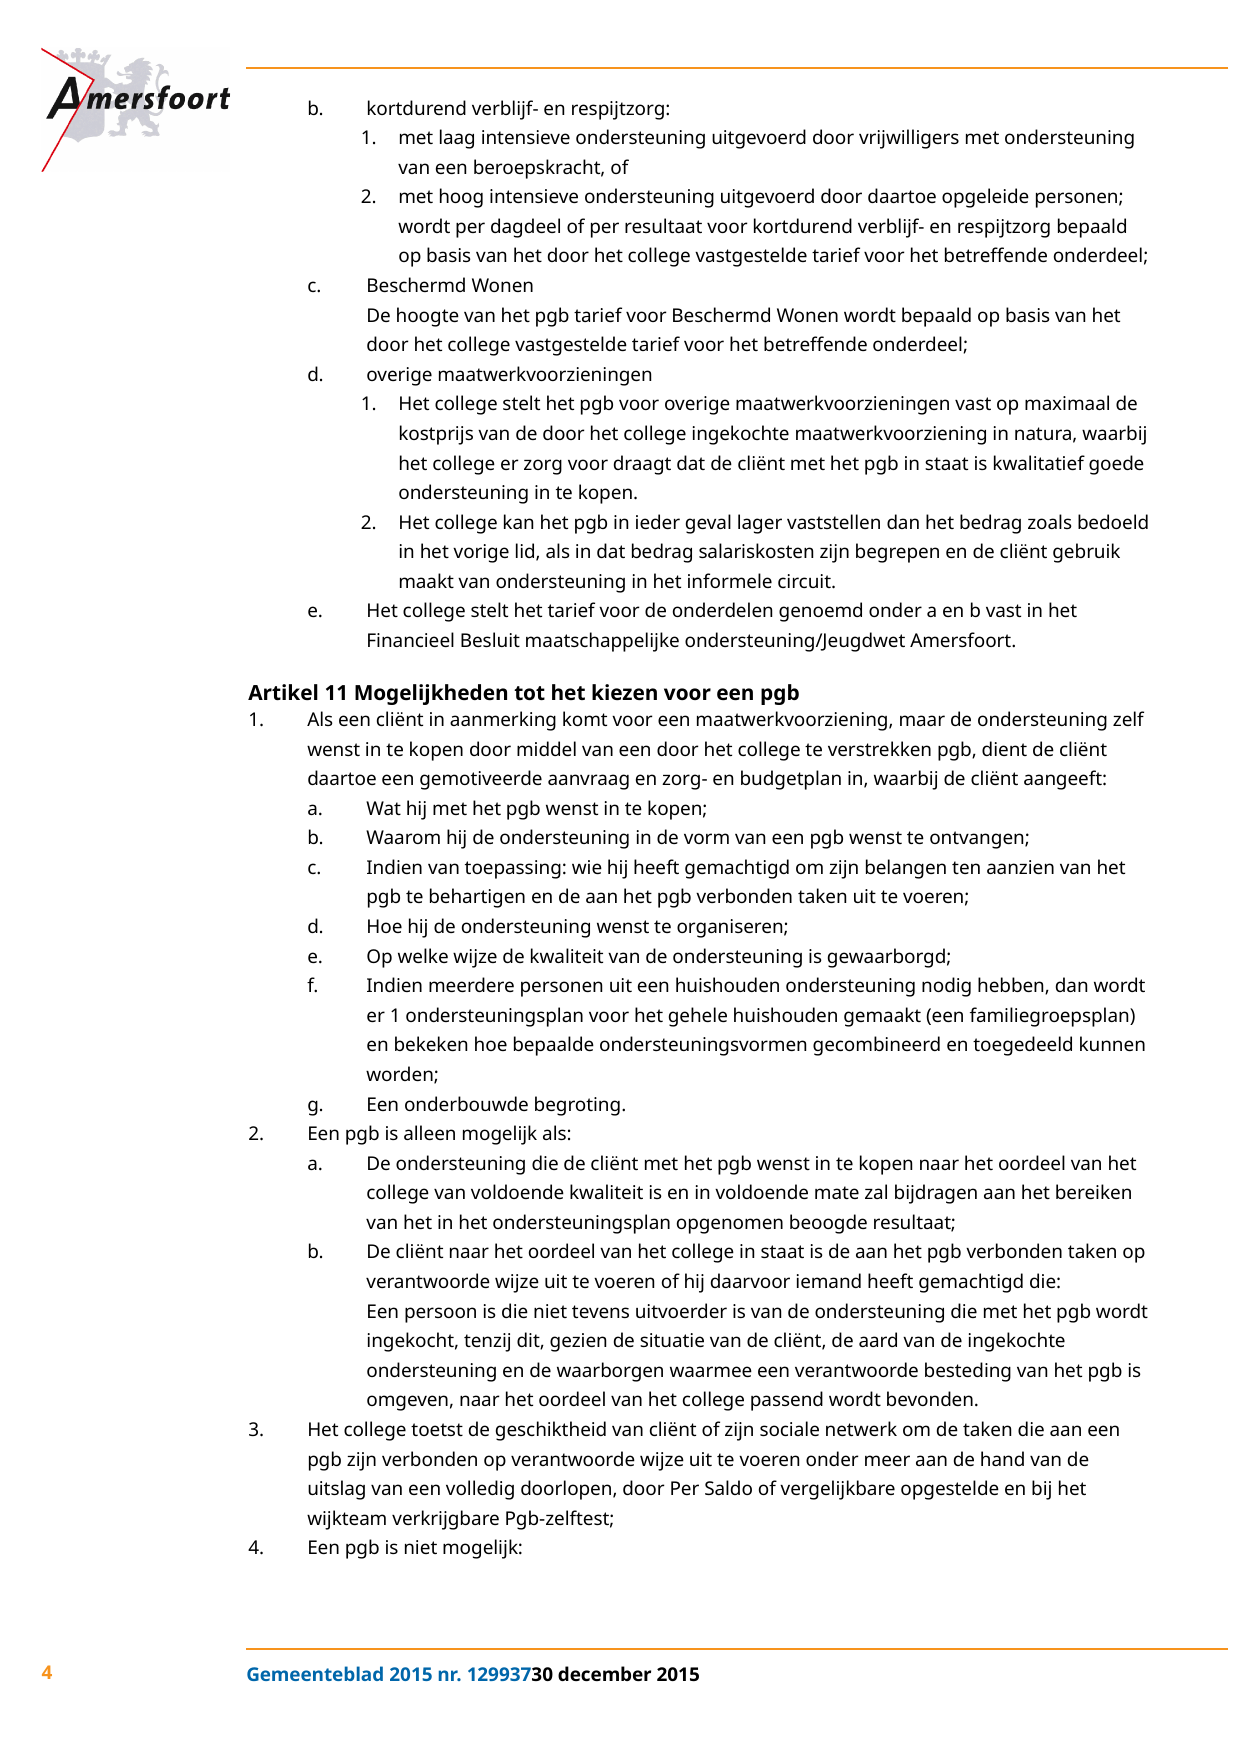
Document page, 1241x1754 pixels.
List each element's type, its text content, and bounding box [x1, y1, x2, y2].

list Het college stelt het pgb voor overige maatwerkvoorzieningen vast op maximaal de kostprijs van de door het college ingekochte maatwerkvoorziening in natura, waarbij het college er zorg voor draagt dat de cliënt met het pgb in staat is kwalitatief goede ondersteuning in te kopen. [361, 391, 1152, 505]
text Artikel 11 Mogelijkheden tot het kiezen voor een pgb [248, 678, 1152, 706]
list met laag intensieve ondersteuning uitgevoerd door vrijwilligers met ondersteuning van een beroepskracht, of [361, 124, 1152, 180]
list kortdurend verblijf- en respijtzorg: [307, 95, 1152, 121]
list Op welke wijze de kwaliteit van de ondersteuning is gewaarborgd; [307, 943, 1152, 968]
list Hoe hij de ondersteuning wenst te organiseren; [307, 913, 1152, 939]
list Indien van toepassing: wie hij heeft gemachtigd om zijn belangen ten aanzien van het pgb te behartigen en de aan het pgb verbonden taken uit te voeren; [307, 854, 1152, 909]
list Het college toetst de geschiktheid van cliënt of zijn sociale netwerk om de taken die aan een pgb zijn verbonden op verantwoorde wijze uit te voeren onder meer aan de hand van de uitslag van een volledig doorlopen, door Per Saldo of vergelijkbare opgestelde en bij het wijkteam verkrijgbare Pgb-zelftest; [248, 1416, 1152, 1531]
picture [41, 47, 231, 172]
list Een onderbouwde begroting. [307, 1091, 1152, 1116]
list Als een cliënt in aanmerking komt voor een maatwerkvoorziening, maar de ondersteuning zelf wenst in te kopen door middel van een door het college te verstrekken pgb, dient de cliënt daartoe een gemotiveerde aanvraag en zorg- en budgetplan in, waarbij de cliënt aangeeft: [248, 706, 1152, 791]
list Het college kan het pgb in ieder geval lager vaststellen dan het bedrag zoals bedoeld in het vorige lid, als in dat bedrag salariskosten zijn begrepen en de cliënt gebruik maakt van ondersteuning in het informele circuit. [361, 509, 1152, 594]
list De ondersteuning die de cliënt met het pgb wenst in te kopen naar het oordeel van het college van voldoende kwaliteit is en in voldoende mate zal bijdragen aan het bereiken van het in het ondersteuningsplan opgenomen beoogde resultaat; [307, 1150, 1152, 1235]
list De cliënt naar het oordeel van het college in staat is de aan het pgb verbonden taken op verantwoorde wijze uit te voeren of hij daarvoor iemand heeft gemachtigd die: [307, 1239, 1152, 1294]
list Een persoon is die niet tevens uitvoerder is van de ondersteuning die met het pgb wordt ingekocht, tenzij dit, gezien de situatie van de cliënt, de aard van de ingekochte ondersteuning en de waarborgen waarmee een verantwoorde besteding van het pgb is omgeven, naar het oordeel van het college passend wordt bevonden. [307, 1298, 1152, 1412]
list wordt per dagdeel of per resultaat voor kortdurend verblijf- en respijtzorg bepaald op basis van het door het college vastgestelde tarief voor het betreffende onderdeel; [361, 213, 1152, 268]
list De hoogte van het pgb tarief voor Beschermd Wonen wordt bepaald op basis van het door het college vastgestelde tarief voor het betreffende onderdeel; [307, 302, 1152, 357]
list Een pgb is niet mogelijk: [248, 1534, 1152, 1560]
list Het college stelt het tarief voor de onderdelen genoemd onder a en b vast in het Financieel Besluit maatschappelijke ondersteuning/Jeugdwet Amersfoort. [307, 598, 1152, 653]
list Een pgb is alleen mogelijk als: [248, 1120, 1152, 1146]
list met hoog intensieve ondersteuning uitgevoerd door daartoe opgeleide personen; [361, 183, 1152, 209]
list Waarom hij de ondersteuning in de vorm van een pgb wenst te ontvangen; [307, 824, 1152, 850]
list Indien meerdere personen uit een huishouden ondersteuning nodig hebben, dan wordt er 1 ondersteuningsplan voor het gehele huishouden gemaakt (een familiegroepsplan) en bekeken hoe bepaalde ondersteuningsvormen gecombineerd en toegedeeld kunnen worden; [307, 972, 1152, 1087]
list Beschermd Wonen [307, 272, 1152, 298]
list overige maatwerkvoorzieningen [307, 361, 1152, 387]
list Wat hij met het pgb wenst in te kopen; [307, 795, 1152, 821]
